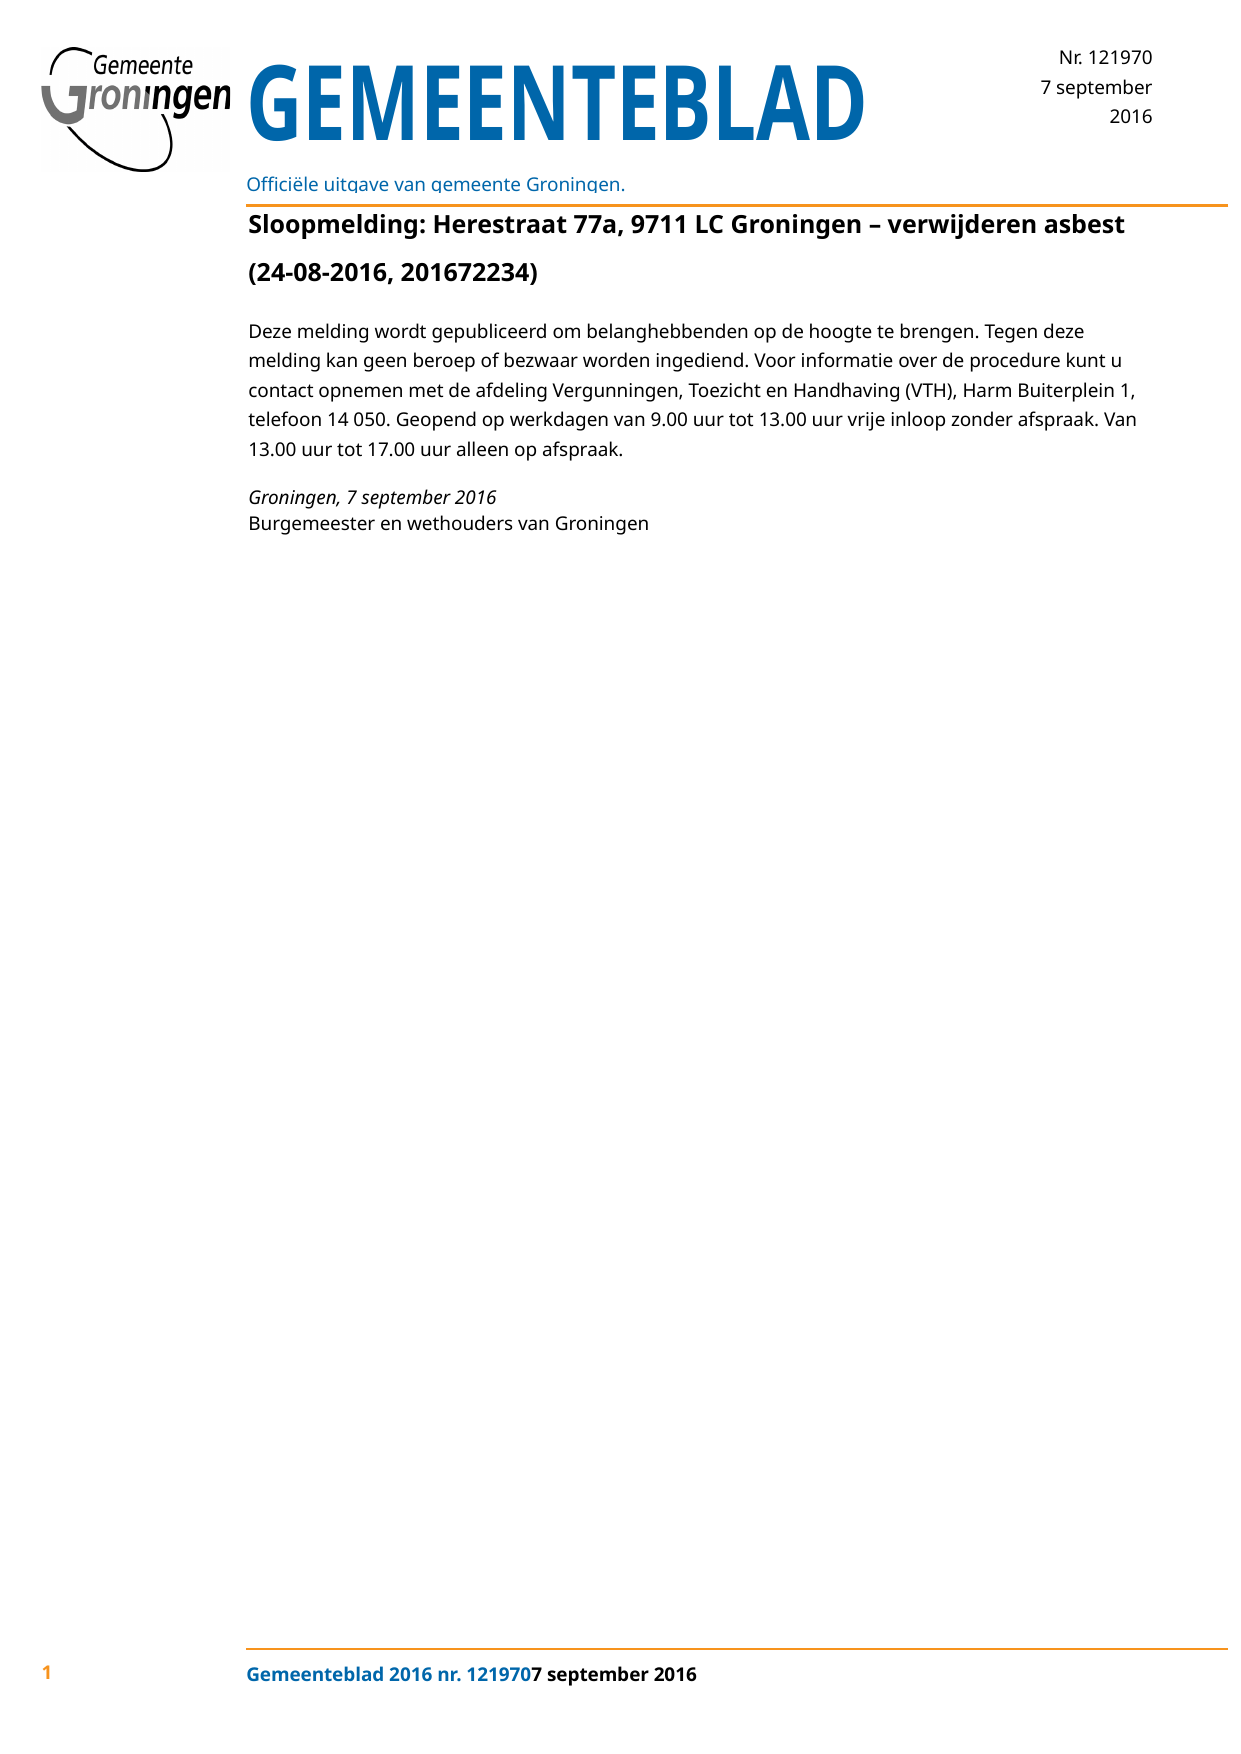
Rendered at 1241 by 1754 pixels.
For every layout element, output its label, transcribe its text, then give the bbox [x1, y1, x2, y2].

text Sloopmelding: Herestraat 77a, 9711 LC Groningen – verwijderen asbest (24-08-2016, 201672234) [248, 207, 1152, 288]
picture [41, 47, 231, 172]
text Deze melding wordt gepubliceerd om belanghebbenden op de hoogte te brengen. Tegen deze melding kan geen beroep of bezwaar worden ingediend. Voor informatie over de procedure kunt u contact opnemen met de afdeling Vergunningen, Toezicht en Handhaving (VTH), Harm Buiterplein 1, telefoon 14 050. Geopend op werkdagen van 9.00 uur tot 13.00 uur vrije inloop zonder afspraak. Van 13.00 uur tot 17.00 uur alleen op afspraak. [248, 318, 1152, 462]
text Burgemeester en wethouders van Groningen [248, 510, 1152, 536]
text Groningen, 7 september 2016 [248, 484, 1152, 510]
